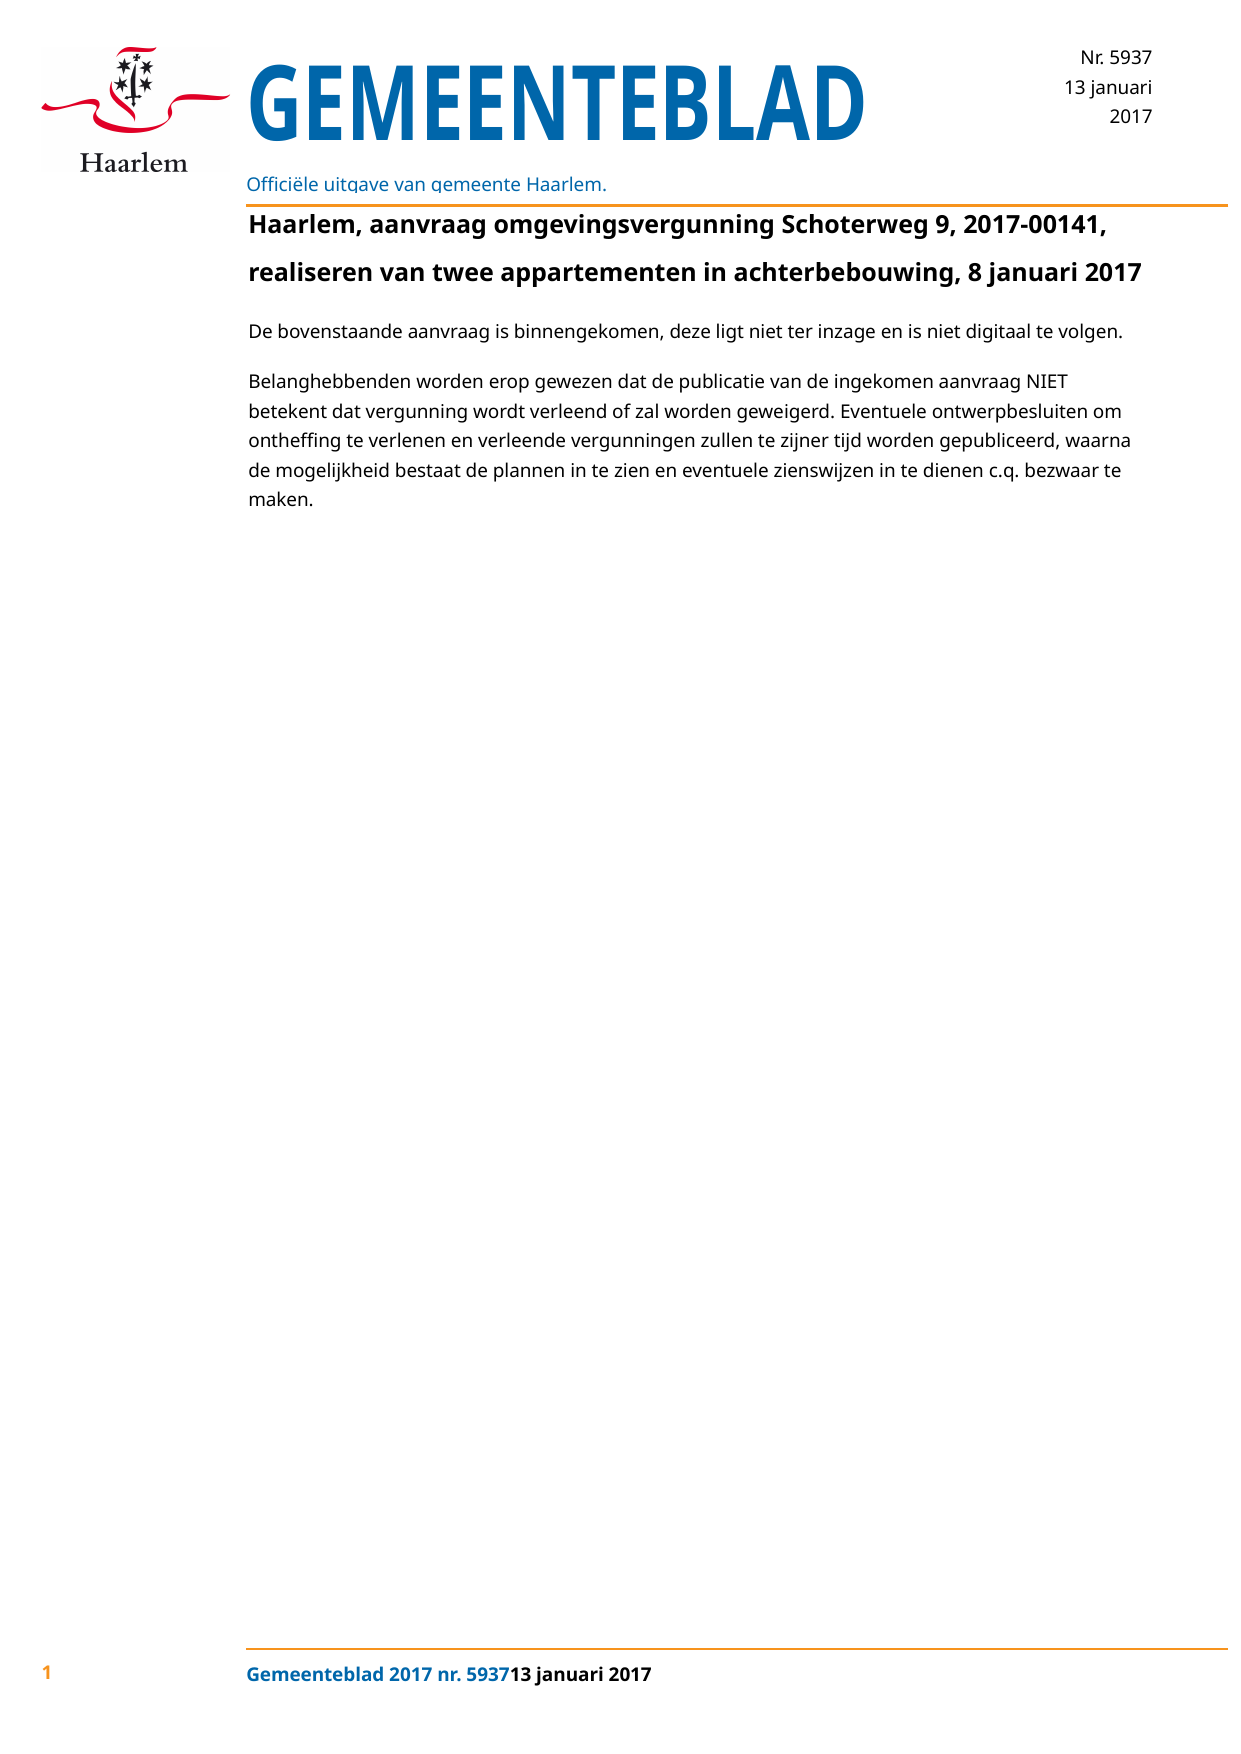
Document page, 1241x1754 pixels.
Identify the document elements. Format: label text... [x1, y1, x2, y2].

text Belanghebbenden worden erop gewezen dat de publicatie van de ingekomen aanvraag NIET betekent dat vergunning wordt verleend of zal worden geweigerd. Eventuele ontwerpbesluiten om ontheffing te verlenen en verleende vergunningen zullen te zijner tijd worden gepubliceerd, waarna de mogelijkheid bestaat de plannen in te zien en eventuele zienswijzen in te dienen c.q. bezwaar te maken. [248, 368, 1152, 512]
text De bovenstaande aanvraag is binnengekomen, deze ligt niet ter inzage en is niet digitaal te volgen. [248, 318, 1152, 344]
picture [41, 47, 231, 172]
text Haarlem, aanvraag omgevingsvergunning Schoterweg 9, 2017-00141, realiseren van twee appartementen in achterbebouwing, 8 januari 2017 [248, 207, 1152, 288]
